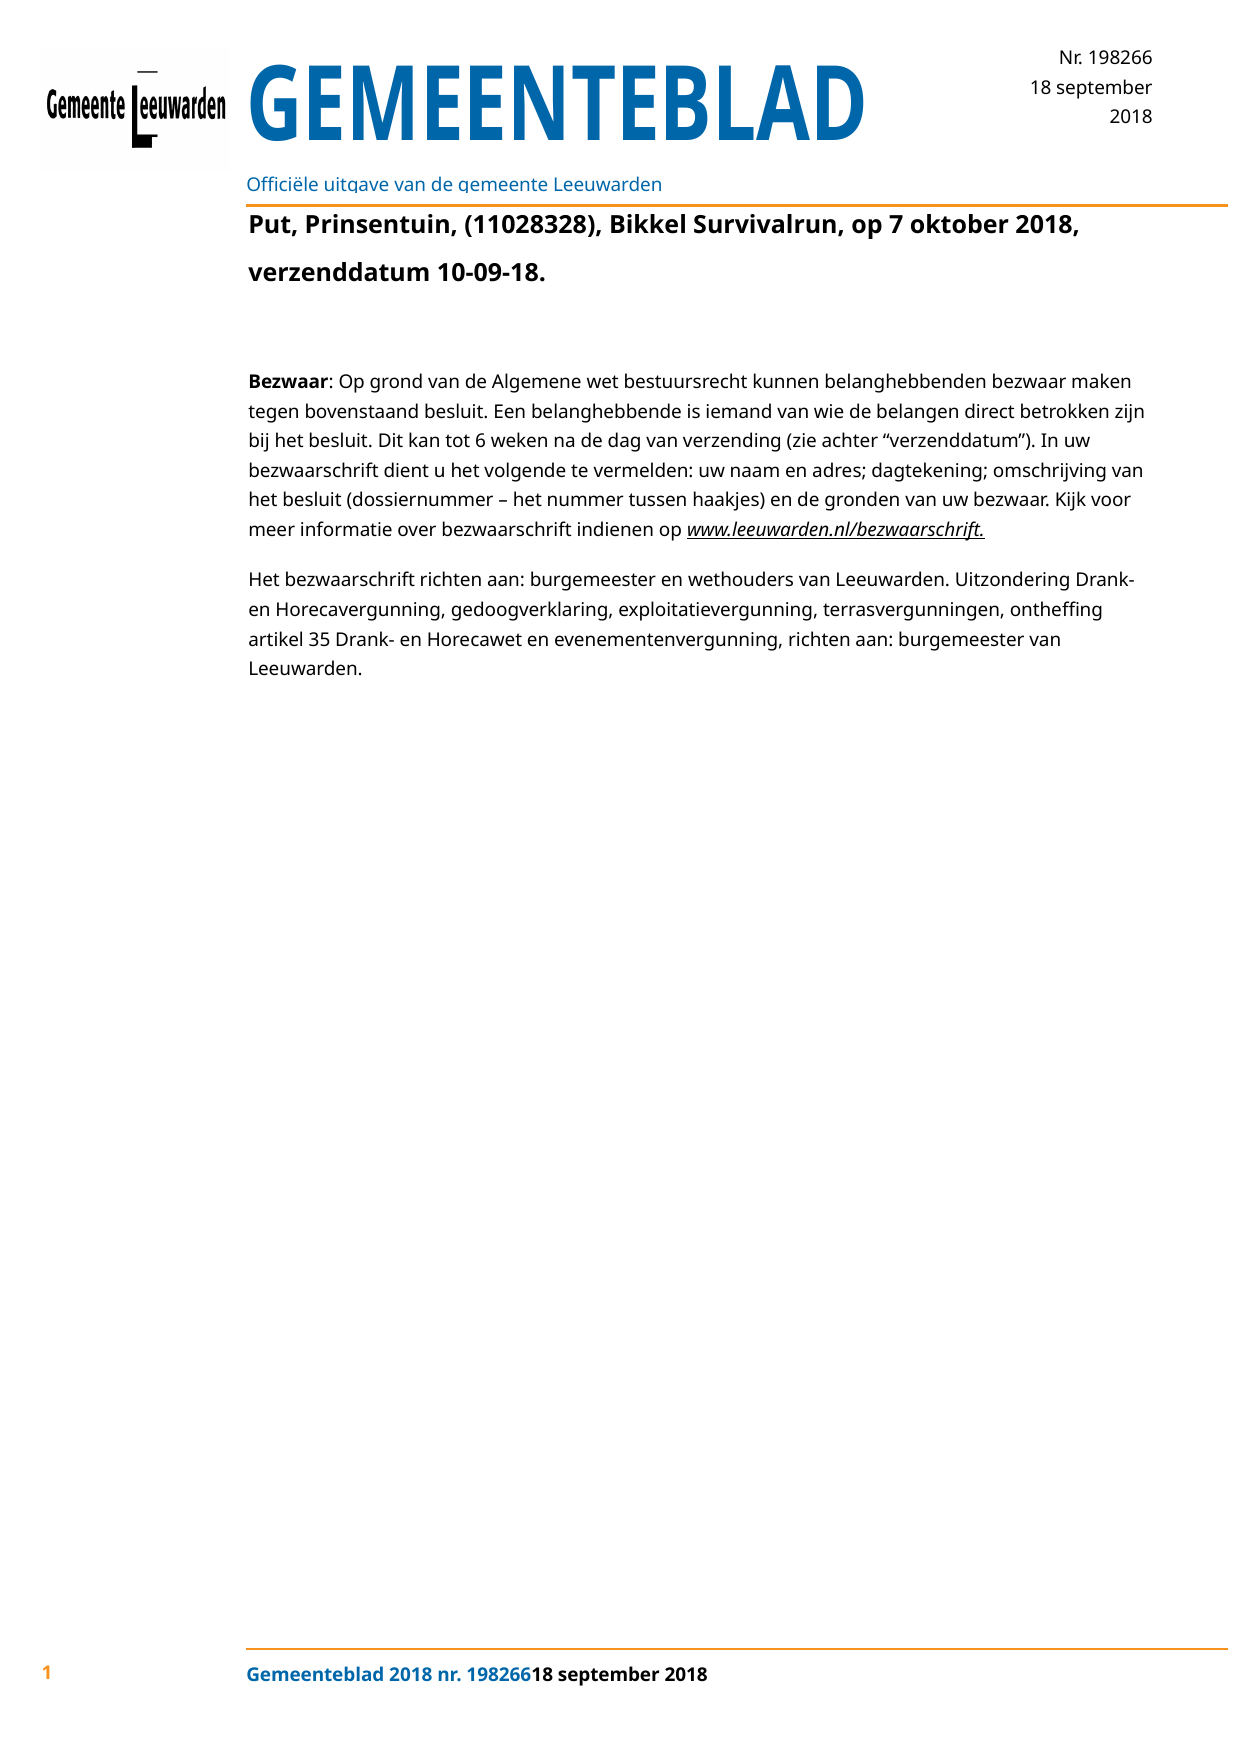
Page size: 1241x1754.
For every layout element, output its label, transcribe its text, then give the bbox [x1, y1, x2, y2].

picture [41, 47, 231, 172]
text Het bezwaarschrift richten aan: burgemeester en wethouders van Leeuwarden. Uitzondering Drank- en Horecavergunning, gedoogverklaring, exploitatievergunning, terrasvergunningen, ontheffing artikel 35 Drank- en Horecawet en evenementenvergunning, richten aan: burgemeester van Leeuwarden. [248, 567, 1152, 681]
text Bezwaar: Op grond van de Algemene wet bestuursrecht kunnen belanghebbenden bezwaar maken tegen bovenstaand besluit. Een belanghebbende is iemand van wie de belangen direct betrokken zijn bij het besluit. Dit kan tot 6 weken na de dag van verzending (zie achter “verzenddatum”). In uw bezwaarschrift dient u het volgende te vermelden: uw naam en adres; dagtekening; omschrijving van het besluit (dossiernummer – het nummer tussen haakjes) en de gronden van uw bezwaar. Kijk voor meer informatie over bezwaarschrift indienen op www.leeuwarden.nl/bezwaarschrift. [248, 368, 1152, 542]
text Put, Prinsentuin, (11028328), Bikkel Survivalrun, op 7 oktober 2018, verzenddatum 10-09-18. [248, 207, 1152, 288]
